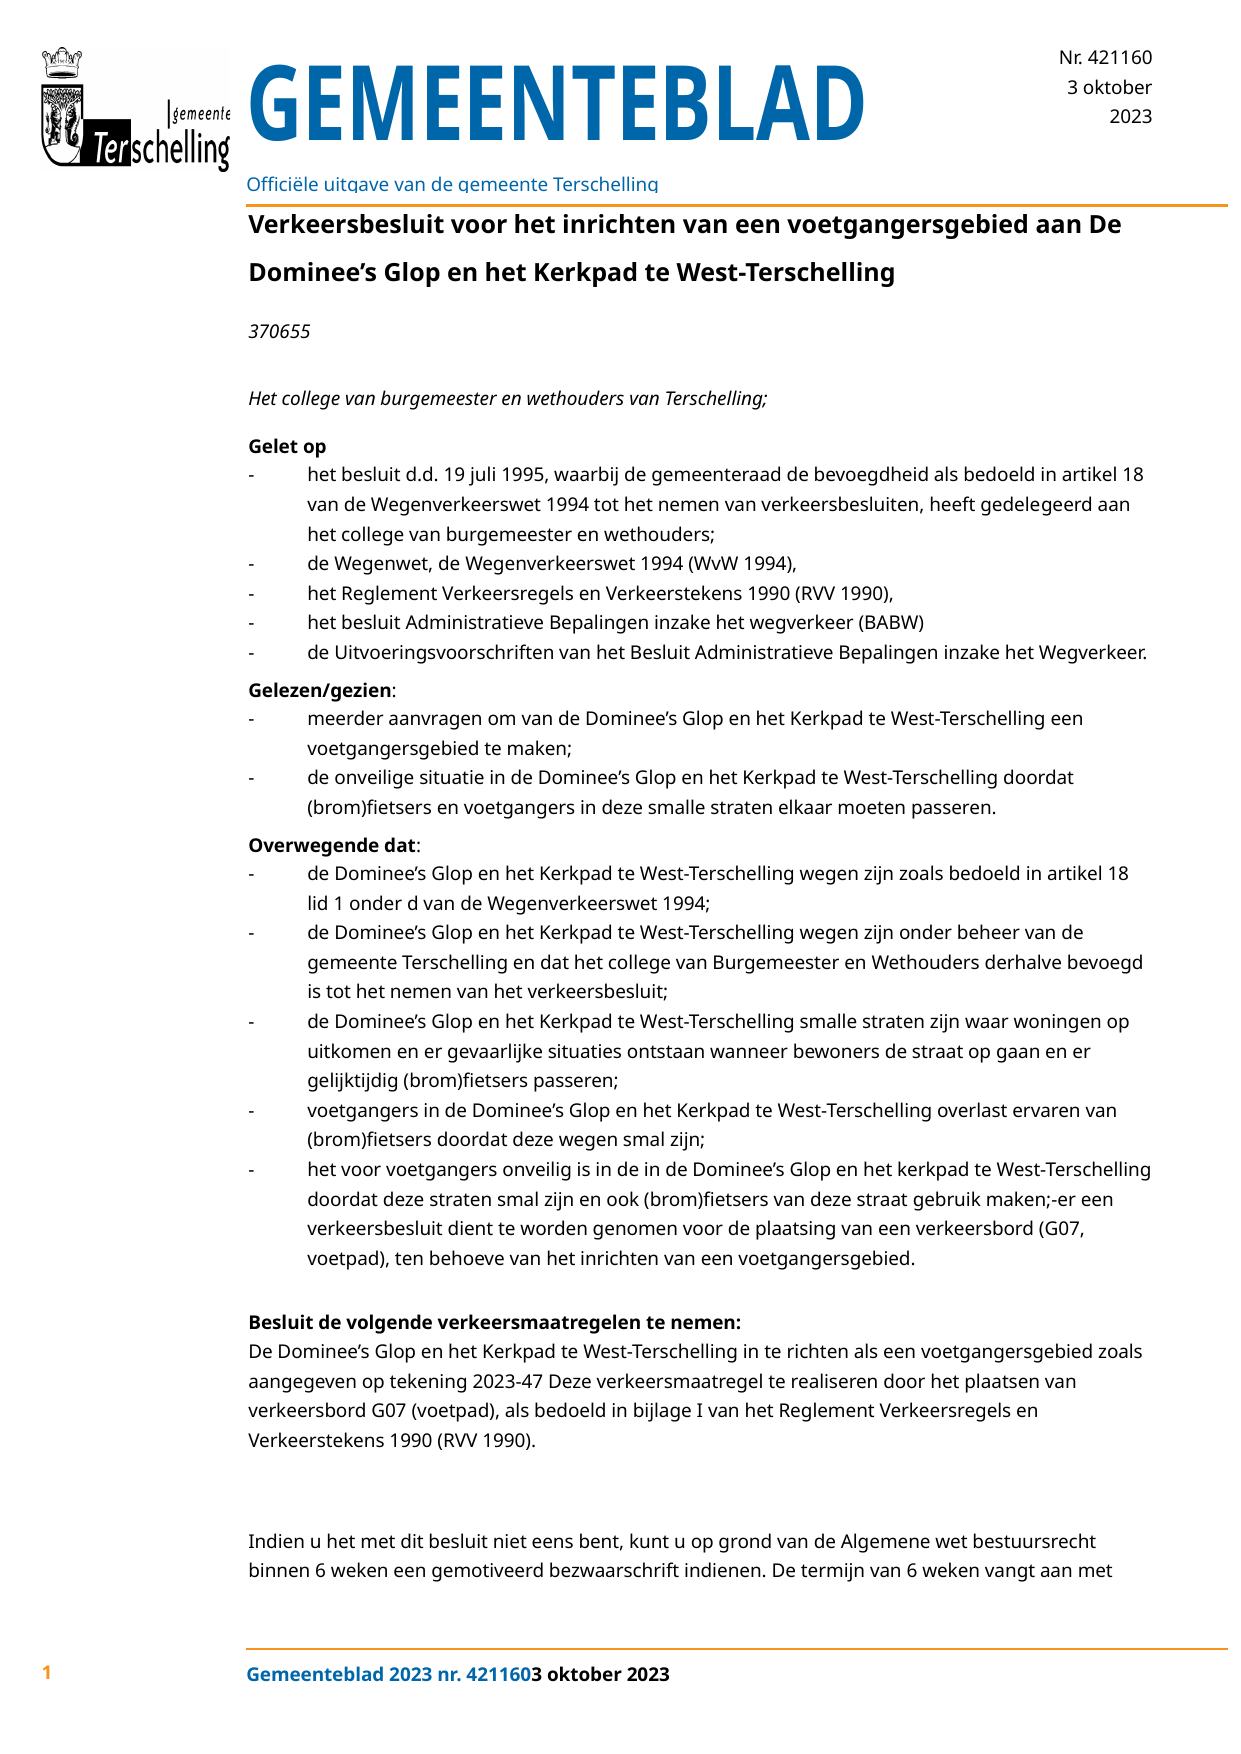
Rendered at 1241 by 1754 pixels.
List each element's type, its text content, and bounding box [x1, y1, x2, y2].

text Indien u het met dit besluit niet eens bent, kunt u op grond van de Algemene wet bestuursrecht binnen 6 weken een gemotiveerd bezwaarschrift indienen. De termijn van 6 weken vangt aan met [248, 1528, 1152, 1583]
text Gelet op [248, 433, 1152, 459]
list het Reglement Verkeersregels en Verkeerstekens 1990 (RVV 1990), [248, 580, 1152, 606]
text Het college van burgemeester en wethouders van Terschelling; [248, 386, 1152, 411]
text Besluit de volgende verkeersmaatregelen te nemen: [248, 1309, 1152, 1334]
list de Dominee’s Glop en het Kerkpad te West-Terschelling wegen zijn onder beheer van de gemeente Terschelling en dat het college van Burgemeester en Wethouders derhalve bevoegd is tot het nemen van het verkeersbesluit; [248, 919, 1152, 1004]
picture [41, 47, 231, 172]
text Overwegende dat: [248, 832, 1152, 858]
list het besluit d.d. 19 juli 1995, waarbij de gemeenteraad de bevoegdheid als bedoeld in artikel 18 van de Wegenverkeerswet 1994 tot het nemen van verkeersbesluiten, heeft gedele­geerd aan het college van burgemeester en wethouders; [248, 462, 1152, 546]
list de Uitvoeringsvoorschriften van het Besluit Administratieve Bepalingen inzake het Wegverkeer. [248, 639, 1152, 665]
text Verkeersbesluit voor het inrichten van een voetgangersgebied aan De Dominee’s Glop en het Kerkpad te West-Terschelling [248, 207, 1152, 288]
list het voor voetgangers onveilig is in de in de Dominee’s Glop en het kerkpad te West-Terschelling doordat deze straten smal zijn en ook (brom)fietsers van deze straat gebruik maken;-er een verkeersbesluit dient te worden genomen voor de plaatsing van een verkeersbord (G07, voetpad), ten behoeve van het inrichten van een voetgangersgebied. [248, 1156, 1152, 1271]
text De Dominee’s Glop en het Kerkpad te West-Terschelling in te richten als een voetgangersgebied zoals aangegeven op tekening 2023-47 Deze verkeersmaatregel te realiseren door het plaatsen van verkeersbord G07 (voetpad), als bedoeld in bijlage I van het Reglement Verkeersregels en Verkeerstekens 1990 (RVV 1990). [248, 1338, 1152, 1453]
text Gelezen/gezien: [248, 677, 1152, 703]
list meerder aanvragen om van de Dominee’s Glop en het Kerkpad te West-Terschelling een voetgangersgebied te maken; [248, 705, 1152, 761]
list de Dominee’s Glop en het Kerkpad te West-Terschelling smalle straten zijn waar woningen op uitkomen en er gevaarlijke situaties ontstaan wanneer bewoners de straat op gaan en er gelijktijdig (brom)fietsers passeren; [248, 1008, 1152, 1093]
list het besluit Administratieve Bepalingen inzake het wegverkeer (BABW) [248, 609, 1152, 635]
list de Wegenwet, de Wegenverkeerswet 1994 (WvW 1994), [248, 550, 1152, 576]
list voetgangers in de Dominee’s Glop en het Kerkpad te West-Terschelling overlast ervaren van (brom)fietsers doordat deze wegen smal zijn; [248, 1097, 1152, 1152]
list de onveilige situatie in de Dominee’s Glop en het Kerkpad te West-Terschelling doordat (brom)fietsers en voetgangers in deze smalle straten elkaar moeten passeren. [248, 764, 1152, 820]
list de Dominee’s Glop en het Kerkpad te West-Terschelling wegen zijn zoals bedoeld in artikel 18 lid 1 onder d van de Wegenverkeerswet 1994; [248, 860, 1152, 916]
text 370655 [248, 318, 1152, 344]
